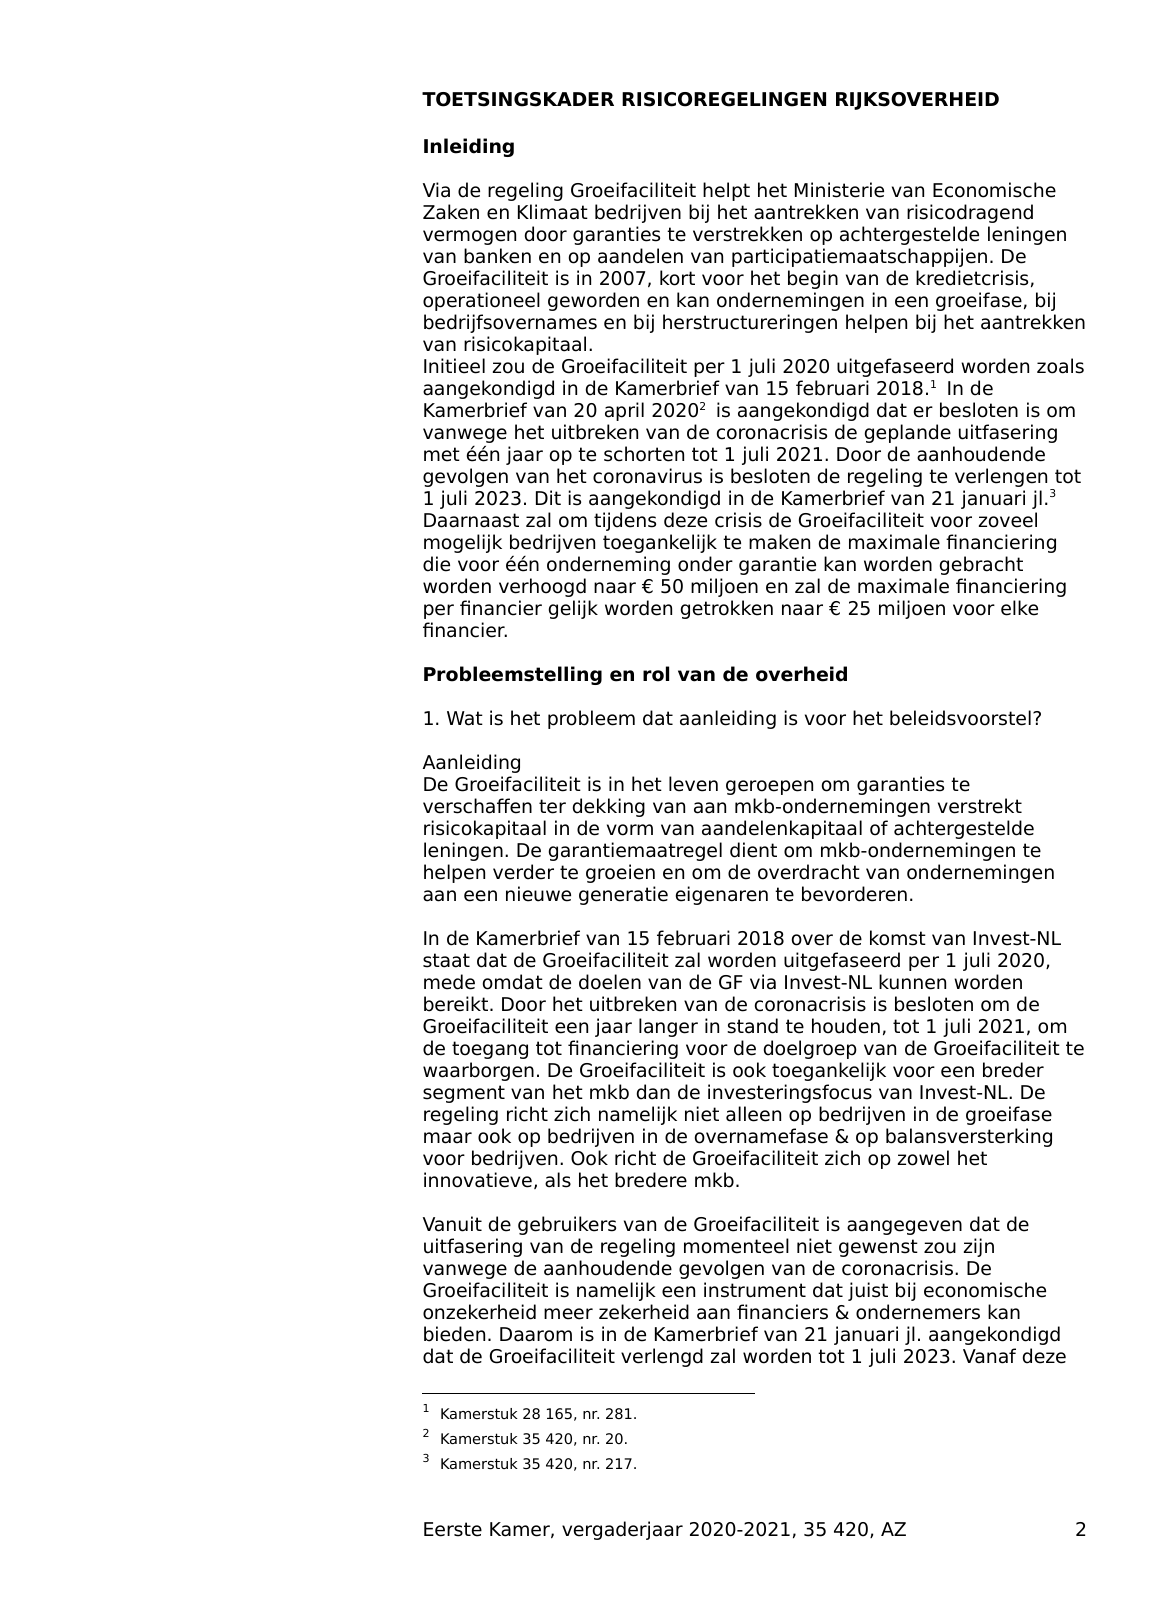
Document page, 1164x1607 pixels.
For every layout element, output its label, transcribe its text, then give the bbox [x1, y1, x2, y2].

text Daarnaast zal om tijdens deze crisis de Groeifaciliteit voor zoveel mogelijk bedrijven toegankelijk te maken de maximale financiering die voor één onderneming onder garantie kan worden gebracht worden verhoogd naar € 50 miljoen en zal de maximale financiering per financier gelijk worden getrokken naar € 25 miljoen voor elke financier. [422, 510, 1087, 642]
text 1. Wat is het probleem dat aanleiding is voor het beleidsvoorstel? [422, 708, 1087, 730]
text Aanleiding [422, 752, 1087, 774]
subtitle Inleiding [422, 136, 1087, 158]
text Via de regeling Groeifaciliteit helpt het Ministerie van Economische Zaken en Klimaat bedrijven bij het aantrekken van risicodragend vermogen door garanties te verstrekken op achtergestelde leningen van banken en op aandelen van participatiemaatschappijen. De Groeifaciliteit is in 2007, kort voor het begin van de kredietcrisis, operationeel geworden en kan ondernemingen in een groeifase, bij bedrijfsovernames en bij herstructureringen helpen bij het aantrekken van risicokapitaal. [422, 180, 1087, 356]
text Initieel zou de Groeifaciliteit per 1 juli 2020 uitgefaseerd worden zoals aangekondigd in de Kamerbrief van 15 februari 2018. In de Kamerbrief van 20 april 2020 is aangekondigd dat er besloten is om vanwege het uitbreken van de coronacrisis de geplande uitfasering met één jaar op te schorten tot 1 juli 2021. Door de aanhoudende gevolgen van het coronavirus is besloten de regeling te verlengen tot 1 juli 2023. Dit is aangekondigd in de Kamerbrief van 21 januari jl. [422, 356, 1087, 510]
subtitle TOETSINGSKADER RISICOREGELINGEN RIJKSOVERHEID [422, 89, 1087, 111]
text Kamerstuk 28 165, nr. 281. [422, 1402, 1087, 1424]
text Kamerstuk 35 420, nr. 217. [422, 1452, 1087, 1474]
text Vanuit de gebruikers van de Groeifaciliteit is aangegeven dat de uitfasering van de regeling momenteel niet gewenst zou zijn vanwege de aanhoudende gevolgen van de coronacrisis. De Groeifaciliteit is namelijk een instrument dat juist bij economische onzekerheid meer zekerheid aan financiers & ondernemers kan bieden. Daarom is in de Kamerbrief van 21 januari jl. aangekondigd dat de Groeifaciliteit verlengd zal worden tot 1 juli 2023. Vanaf deze [422, 1214, 1087, 1368]
subtitle Probleemstelling en rol van de overheid [422, 664, 1087, 686]
text De Groeifaciliteit is in het leven geroepen om garanties te verschaffen ter dekking van aan mkb-ondernemingen verstrekt risicokapitaal in de vorm van aandelenkapitaal of achtergestelde leningen. De garantiemaatregel dient om mkb-ondernemingen te helpen verder te groeien en om de overdracht van ondernemingen aan een nieuwe generatie eigenaren te bevorderen. [422, 774, 1087, 906]
text In de Kamerbrief van 15 februari 2018 over de komst van Invest-NL staat dat de Groeifaciliteit zal worden uitgefaseerd per 1 juli 2020, mede omdat de doelen van de GF via Invest-NL kunnen worden bereikt. Door het uitbreken van de coronacrisis is besloten om de Groeifaciliteit een jaar langer in stand te houden, tot 1 juli 2021, om de toegang tot financiering voor de doelgroep van de Groeifaciliteit te waarborgen. De Groeifaciliteit is ook toegankelijk voor een breder segment van het mkb dan de investeringsfocus van Invest-NL. De regeling richt zich namelijk niet alleen op bedrijven in de groeifase maar ook op bedrijven in de overnamefase & op balansversterking voor bedrijven. Ook richt de Groeifaciliteit zich op zowel het innovatieve, als het bredere mkb. [422, 928, 1087, 1192]
text Kamerstuk 35 420, nr. 20. [422, 1427, 1087, 1449]
